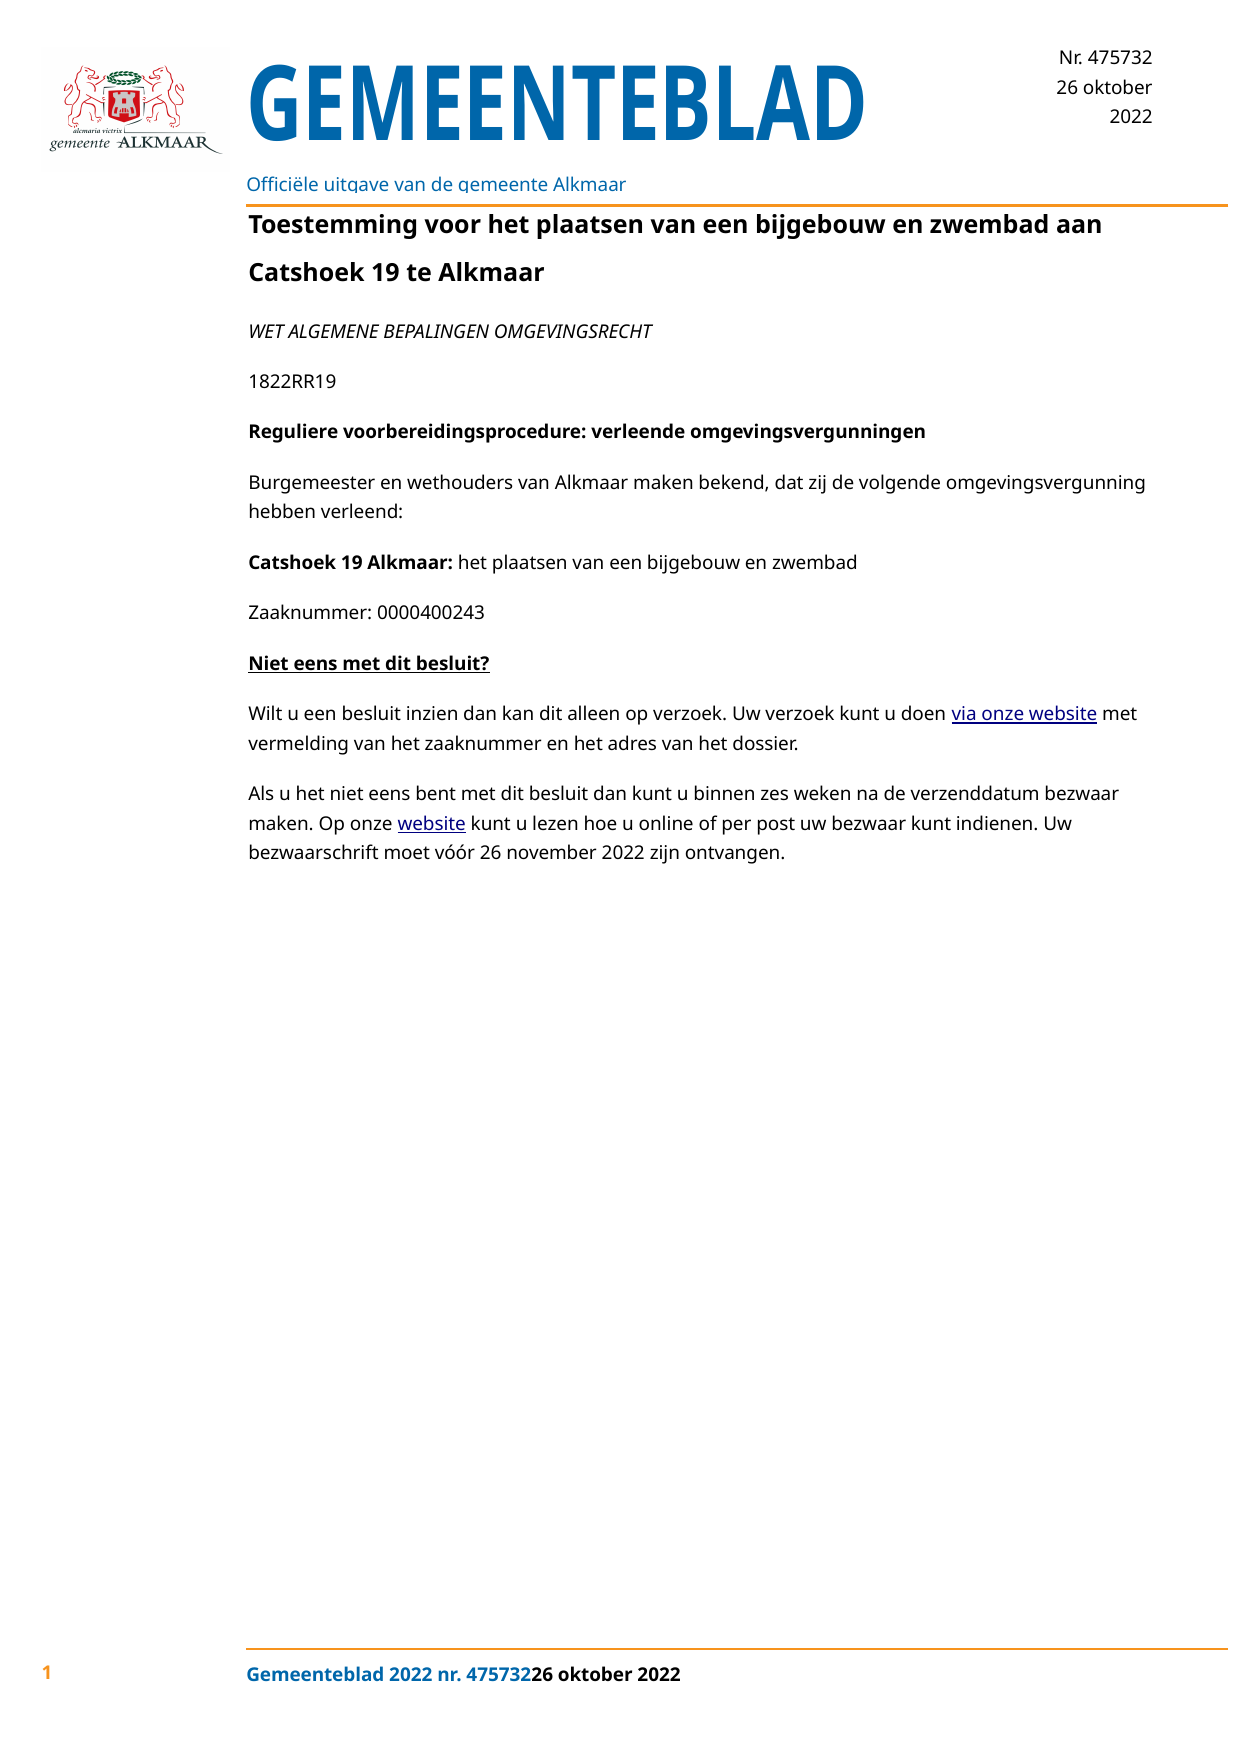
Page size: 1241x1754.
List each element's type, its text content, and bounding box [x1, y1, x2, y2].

text Zaaknummer: 0000400243 [248, 599, 1152, 625]
text Toestemming voor het plaatsen van een bijgebouw en zwembad aan Catshoek 19 te Alkmaar [248, 207, 1152, 288]
text Reguliere voorbereidingsprocedure: verleende omgevingsvergunningen [248, 419, 1152, 444]
text WET ALGEMENE BEPALINGEN OMGEVINGSRECHT [248, 318, 1152, 344]
text Als u het niet eens bent met dit besluit dan kunt u binnen zes weken na de verzenddatum bezwaar maken. Op onze website kunt u lezen hoe u online of per post uw bezwaar kunt indienen. Uw bezwaarschrift moet vóór 26 november 2022 zijn ontvangen. [248, 780, 1152, 865]
picture [41, 47, 231, 172]
text 1822RR19 [248, 368, 1152, 394]
text Niet eens met dit besluit? [248, 650, 1152, 676]
text Wilt u een besluit inzien dan kan dit alleen op verzoek. Uw verzoek kunt u doen via onze website met vermelding van het zaaknummer en het adres van het dossier. [248, 700, 1152, 756]
text Burgemeester en wethouders van Alkmaar maken bekend, dat zij de volgende omgevingsvergunning hebben verleend: [248, 469, 1152, 524]
text Catshoek 19 Alkmaar: het plaatsen van een bijgebouw en zwembad [248, 549, 1152, 575]
